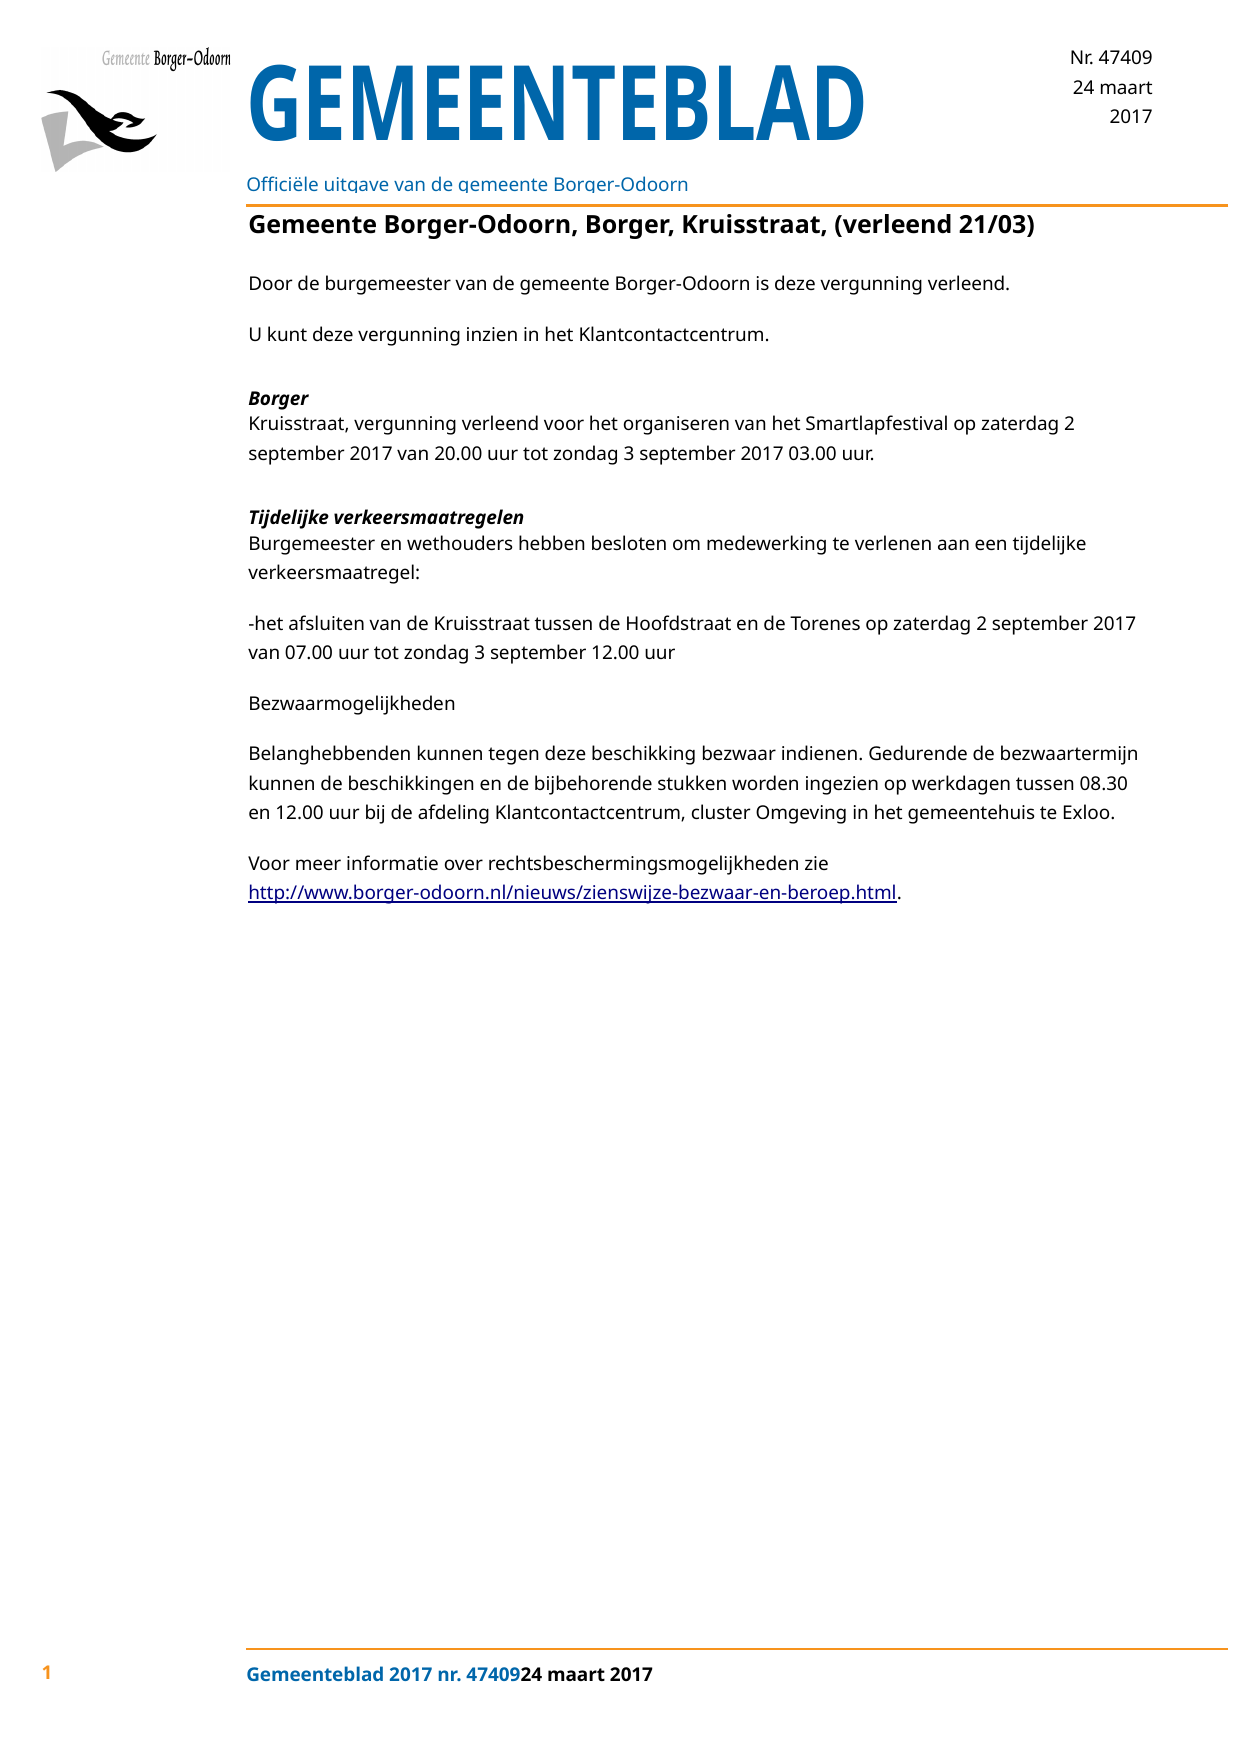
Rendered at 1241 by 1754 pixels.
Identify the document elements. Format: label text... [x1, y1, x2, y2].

picture [41, 47, 231, 172]
text Bezwaarmogelijkheden [248, 690, 1152, 715]
text U kunt deze vergunning inzien in het Klantcontactcentrum. [248, 321, 1152, 346]
text Belanghebbenden kunnen tegen deze beschikking bezwaar indienen. Gedurende de bezwaartermijn kunnen de beschikkingen en de bijbehorende stukken worden ingezien op werkdagen tussen 08.30 en 12.00 uur bij de afdeling Klantcontactcentrum, cluster Omgeving in het gemeentehuis te Exloo. [248, 740, 1152, 825]
text Gemeente Borger-Odoorn, Borger, Kruisstraat, (verleend 21/03) [248, 207, 1152, 241]
text -het afsluiten van de Kruisstraat tussen de Hoofdstraat en de Torenes op zaterdag 2 september 2017 van 07.00 uur tot zondag 3 september 12.00 uur [248, 610, 1152, 665]
text Door de burgemeester van de gemeente Borger-Odoorn is deze vergunning verleend. [248, 270, 1152, 296]
text Kruisstraat, vergunning verleend voor het organiseren van het Smartlapfestival op zaterdag 2 september 2017 van 20.00 uur tot zondag 3 september 2017 03.00 uur. [248, 410, 1152, 466]
text Borger [248, 385, 1152, 410]
text Burgemeester en wethouders hebben besloten om medewerking te verlenen aan een tijdelijke verkeersmaatregel: [248, 530, 1152, 585]
text Tijdelijke verkeersmaatregelen [248, 504, 1152, 530]
text Voor meer informatie over rechtsbeschermingsmogelijkheden zie http://www.borger-odoorn.nl/nieuws/zienswijze-bezwaar-en-beroep.html. [248, 850, 1152, 905]
